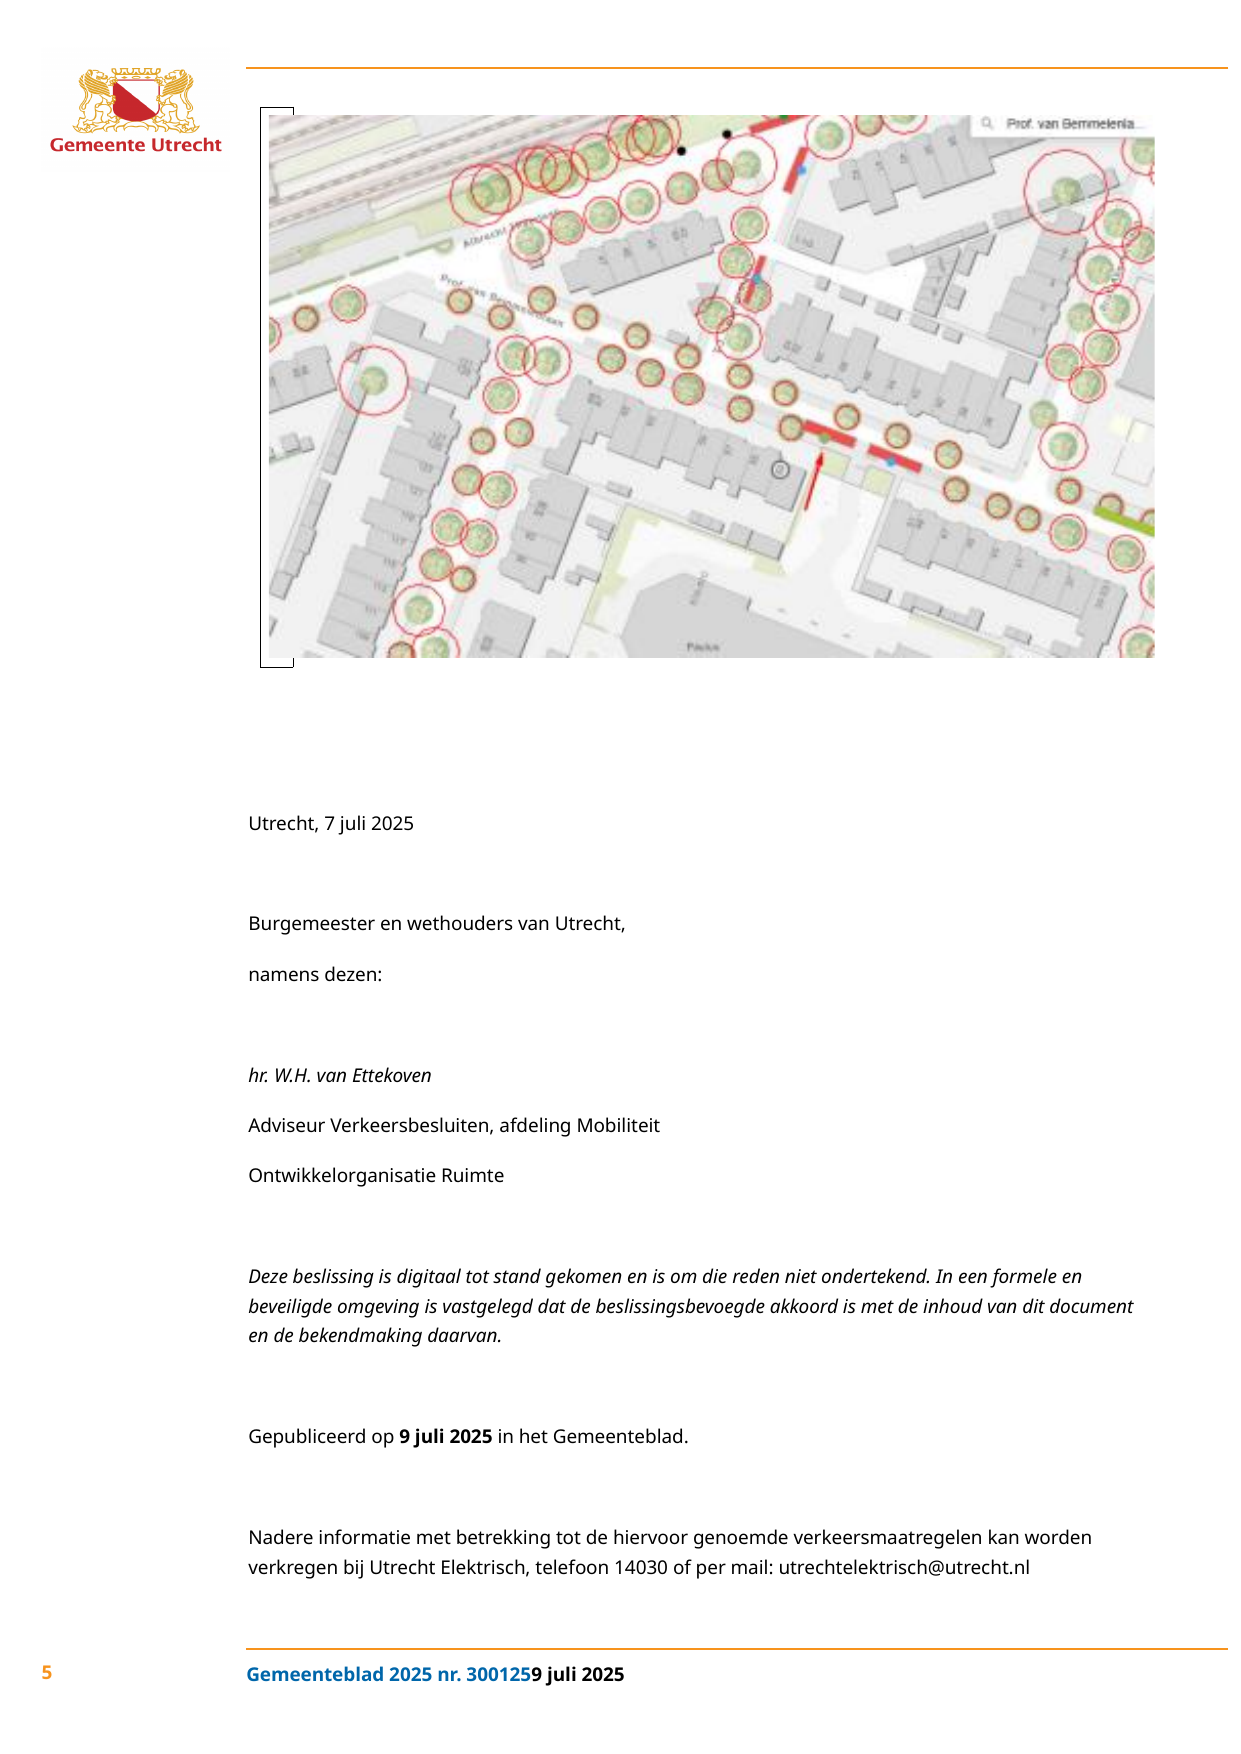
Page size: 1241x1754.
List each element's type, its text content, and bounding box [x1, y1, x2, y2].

text Ontwikkelorganisatie Ruimte [248, 1163, 1152, 1188]
text Burgemeester en wethouders van Utrecht, [248, 911, 1152, 936]
picture [268, 115, 1155, 658]
picture [41, 47, 231, 172]
text hr. W.H. van Ettekoven [248, 1062, 1152, 1087]
text Utrecht, 7 juli 2025 [248, 810, 1152, 835]
text Gepubliceerd op 9 juli 2025 in het Gemeenteblad. [248, 1423, 1152, 1449]
text Deze beslissing is digitaal tot stand gekomen en is om die reden niet ondertekend. In een formele en beveiligde omgeving is vastgelegd dat de beslissingsbevoegde akkoord is met de inhoud van dit document en de bekendmaking daarvan. [248, 1263, 1152, 1348]
text Adviseur Verkeersbesluiten, afdeling Mobiliteit [248, 1112, 1152, 1138]
text namens dezen: [248, 961, 1152, 987]
text Nadere informatie met betrekking tot de hiervoor genoemde verkeersmaatregelen kan worden verkregen bij Utrecht Elektrisch, telefoon 14030 of per mail: utrechtelektrisch@utrecht.nl [248, 1524, 1152, 1579]
